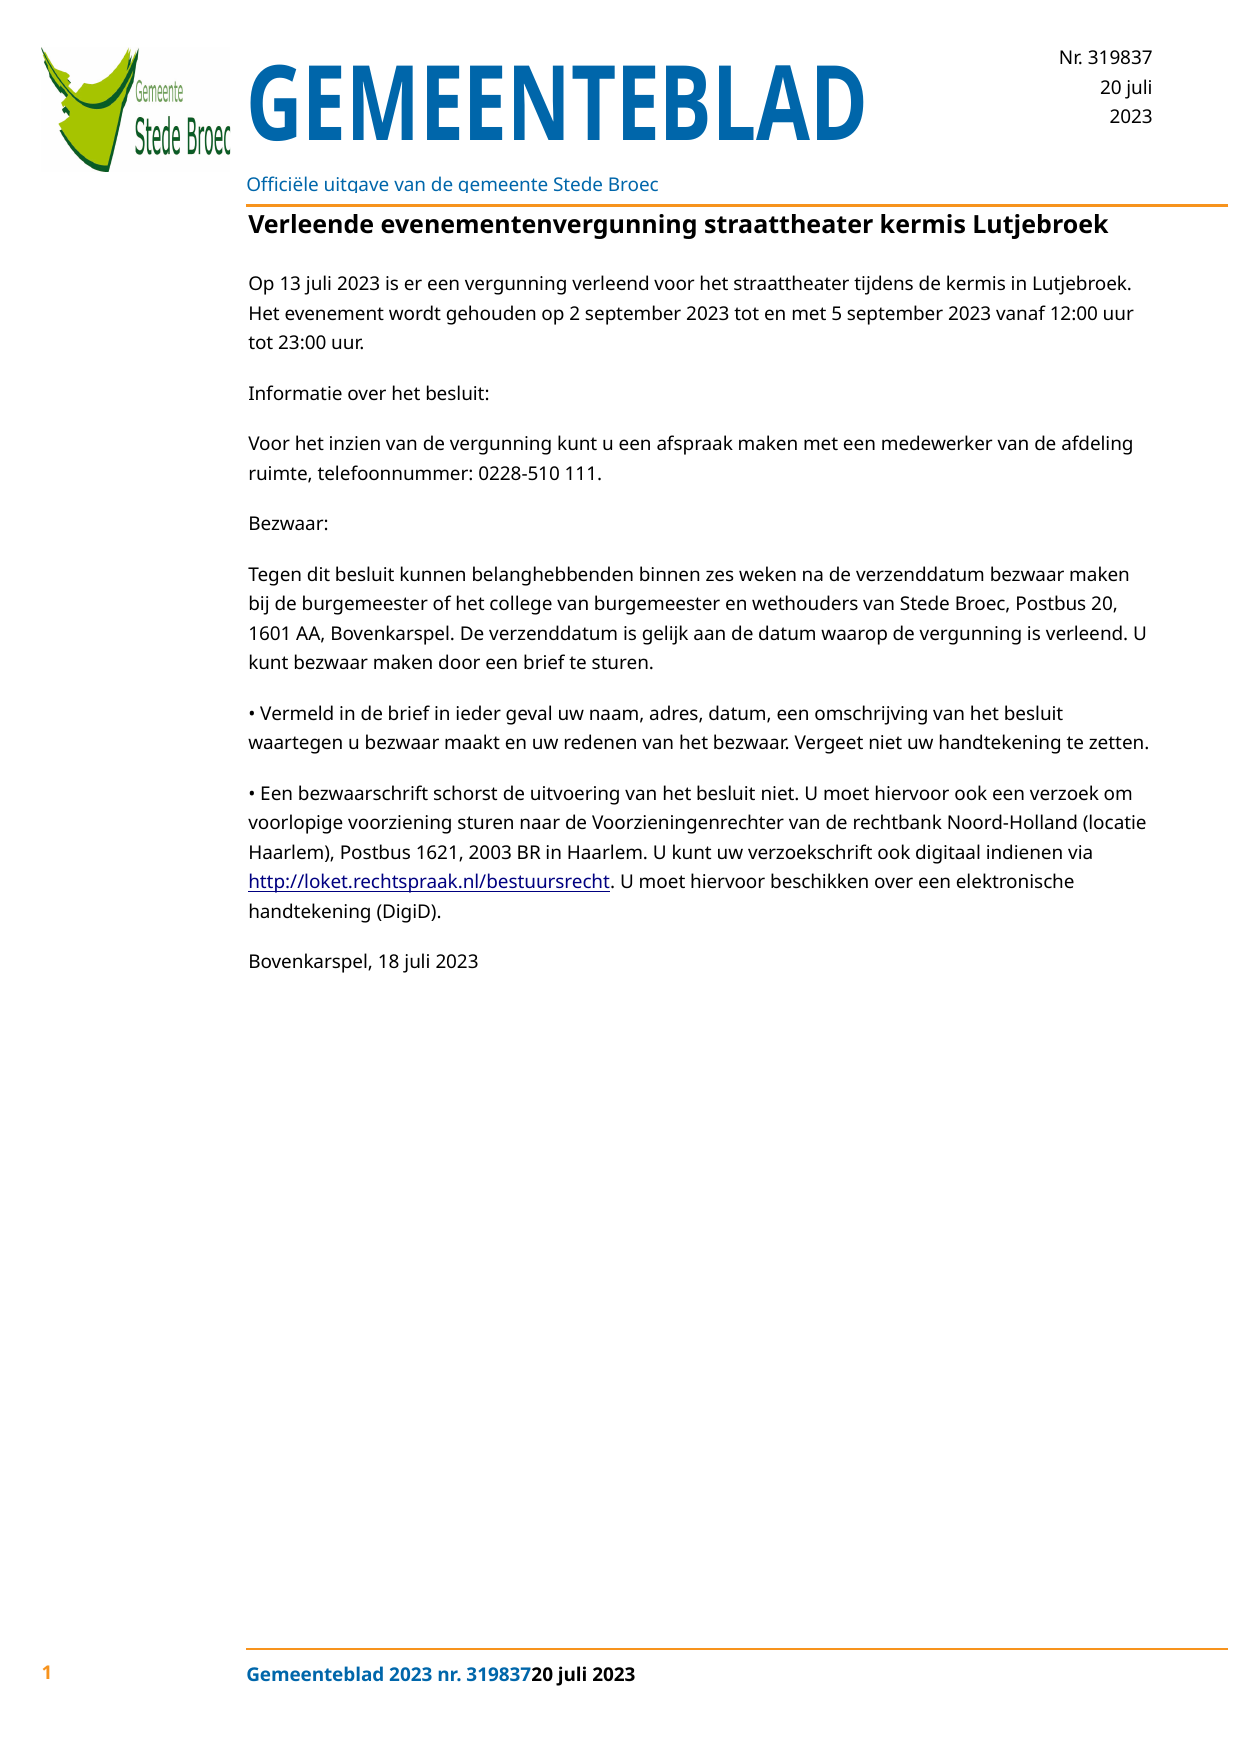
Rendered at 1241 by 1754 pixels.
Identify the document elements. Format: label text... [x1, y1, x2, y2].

picture [41, 47, 231, 172]
text Verleende evenementenvergunning straattheater kermis Lutjebroek [248, 207, 1152, 241]
text Bezwaar: [248, 510, 1152, 536]
text • Vermeld in de brief in ieder geval uw naam, adres, datum, een omschrijving van het besluit waartegen u bezwaar maakt en uw redenen van het bezwaar. Vergeet niet uw handtekening te zetten. [248, 700, 1152, 755]
text Bovenkarspel, 18 juli 2023 [248, 949, 1152, 974]
text Op 13 juli 2023 is er een vergunning verleend voor het straattheater tijdens de kermis in Lutjebroek. Het evenement wordt gehouden op 2 september 2023 tot en met 5 september 2023 vanaf 12:00 uur tot 23:00 uur. [248, 270, 1152, 355]
text Informatie over het besluit: [248, 380, 1152, 406]
text Tegen dit besluit kunnen belanghebbenden binnen zes weken na de verzenddatum bezwaar maken bij de burgemeester of het college van burgemeester en wethouders van Stede Broec, Postbus 20, 1601 AA, Bovenkarspel. De verzenddatum is gelijk aan de datum waarop de vergunning is verleend. U kunt bezwaar maken door een brief te sturen. [248, 561, 1152, 675]
text Voor het inzien van de vergunning kunt u een afspraak maken met een medewerker van de afdeling ruimte, telefoonnummer: 0228-510 111. [248, 430, 1152, 486]
text • Een bezwaarschrift schorst de uitvoering van het besluit niet. U moet hiervoor ook een verzoek om voorlopige voorziening sturen naar de Voorzieningenrechter van de rechtbank Noord-Holland (locatie Haarlem), Postbus 1621, 2003 BR in Haarlem. U kunt uw verzoekschrift ook digitaal indienen via http://loket.rechtspraak.nl/bestuursrecht. U moet hiervoor beschikken over een elektronische handtekening (DigiD). [248, 780, 1152, 924]
